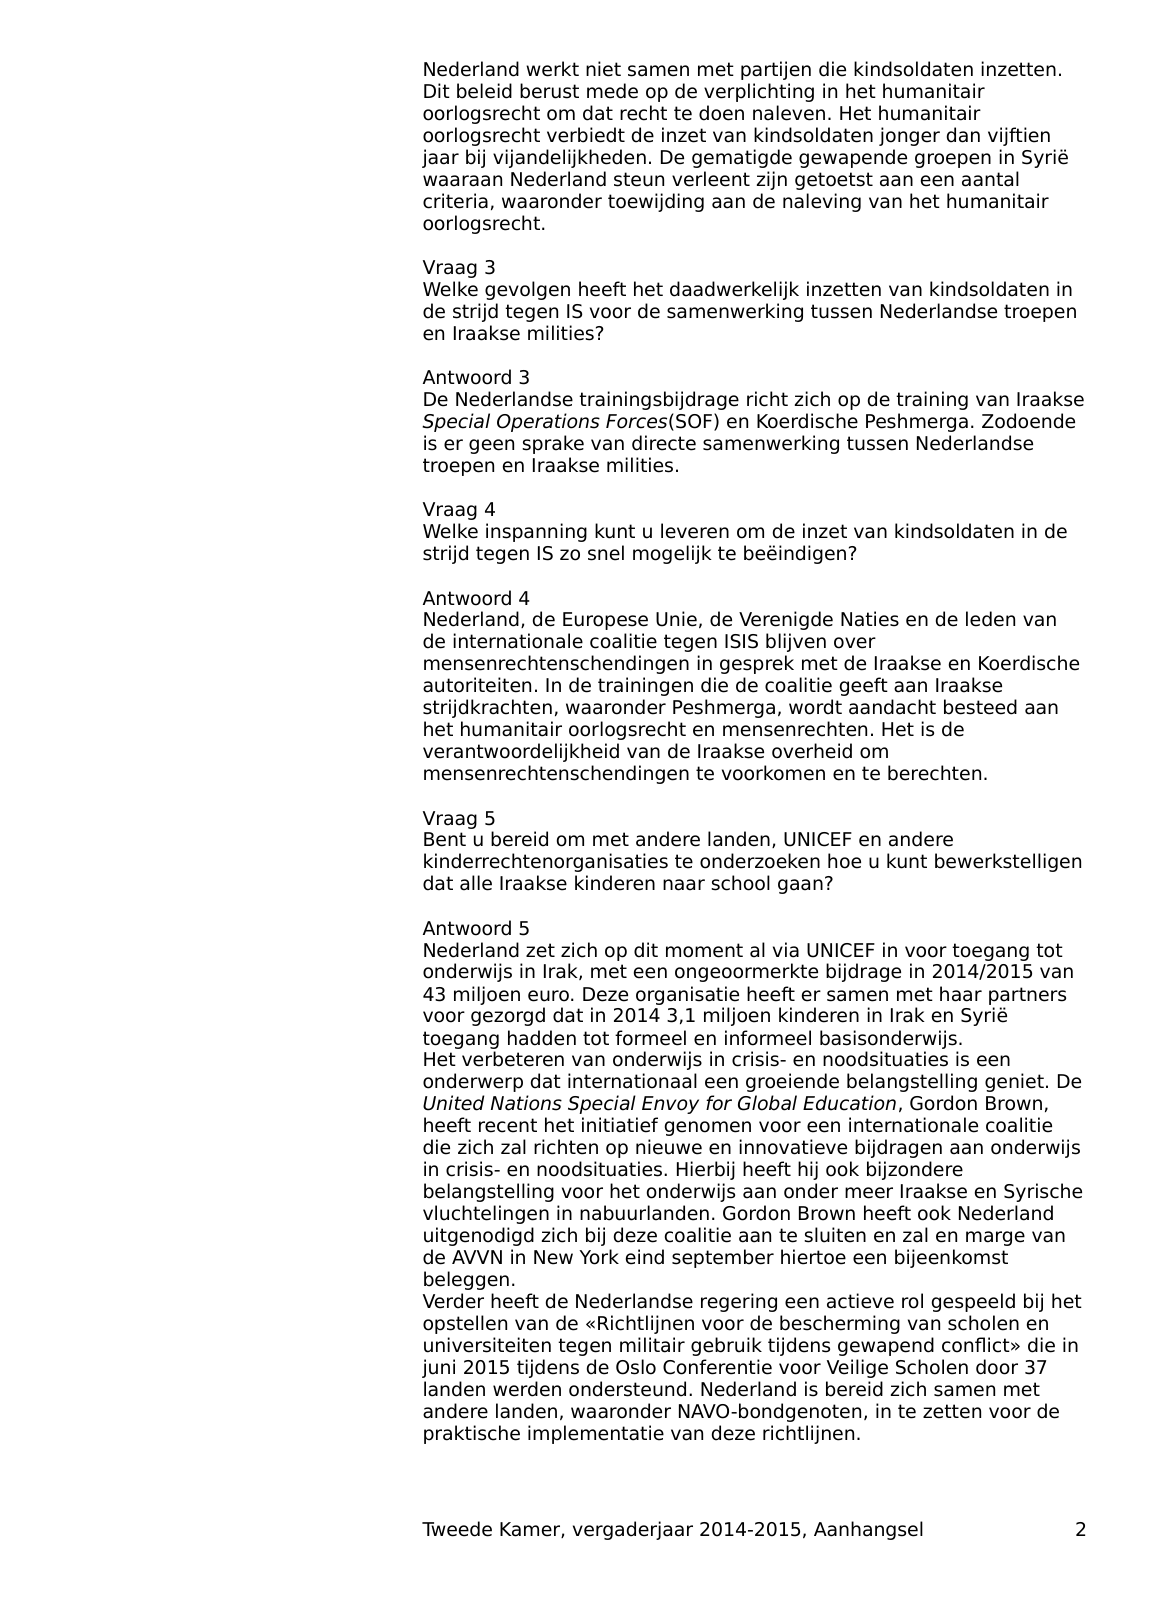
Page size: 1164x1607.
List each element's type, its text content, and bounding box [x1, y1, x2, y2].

text De Nederlandse trainingsbijdrage richt zich op de training van Iraakse Special Operations Forces(SOF) en Koerdische Peshmerga. Zodoende is er geen sprake van directe samenwerking tussen Nederlandse troepen en Iraakse milities. [422, 389, 1087, 477]
text Welke inspanning kunt u leveren om de inzet van kindsoldaten in de strijd tegen IS zo snel mogelijk te beëindigen? [422, 521, 1087, 565]
text Welke gevolgen heeft het daadwerkelijk inzetten van kindsoldaten in de strijd tegen IS voor de samenwerking tussen Nederlandse troepen en Iraakse milities? [422, 279, 1087, 345]
text Nederland zet zich op dit moment al via UNICEF in voor toegang tot onderwijs in Irak, met een ongeoormerkte bijdrage in 2014/2015 van 43 miljoen euro. Deze organisatie heeft er samen met haar partners voor gezorgd dat in 2014 3,1 miljoen kinderen in Irak en Syrië toegang hadden tot formeel en informeel basisonderwijs. [422, 939, 1087, 1049]
text Antwoord 5 [422, 917, 1087, 939]
text Vraag 5 [422, 807, 1087, 829]
text Vraag 4 [422, 499, 1087, 521]
text Antwoord 4 [422, 587, 1087, 609]
text Verder heeft de Nederlandse regering een actieve rol gespeeld bij het opstellen van de «Richtlijnen voor de bescherming van scholen en universiteiten tegen militair gebruik tijdens gewapend conflict» die in juni 2015 tijdens de Oslo Conferentie voor Veilige Scholen door 37 landen werden ondersteund. Nederland is bereid zich samen met andere landen, waaronder NAVO-bondgenoten, in te zetten voor de praktische implementatie van deze richtlijnen. [422, 1291, 1087, 1445]
text Vraag 3 [422, 257, 1087, 279]
text Bent u bereid om met andere landen, UNICEF en andere kinderrechtenorganisaties te onderzoeken hoe u kunt bewerkstelligen dat alle Iraakse kinderen naar school gaan? [422, 829, 1087, 895]
text Nederland werkt niet samen met partijen die kindsoldaten inzetten. Dit beleid berust mede op de verplichting in het humanitair oorlogsrecht om dat recht te doen naleven. Het humanitair oorlogsrecht verbiedt de inzet van kindsoldaten jonger dan vijftien jaar bij vijandelijkheden. De gematigde gewapende groepen in Syrië waaraan Nederland steun verleent zijn getoetst aan een aantal criteria, waaronder toewijding aan de naleving van het humanitair oorlogsrecht. [422, 59, 1087, 235]
text Antwoord 3 [422, 367, 1087, 389]
text Het verbeteren van onderwijs in crisis- en noodsituaties is een onderwerp dat internationaal een groeiende belangstelling geniet. De United Nations Special Envoy for Global Education, Gordon Brown, heeft recent het initiatief genomen voor een internationale coalitie die zich zal richten op nieuwe en innovatieve bijdragen aan onderwijs in crisis- en noodsituaties. Hierbij heeft hij ook bijzondere belangstelling voor het onderwijs aan onder meer Iraakse en Syrische vluchtelingen in nabuurlanden. Gordon Brown heeft ook Nederland uitgenodigd zich bij deze coalitie aan te sluiten en zal en marge van de AVVN in New York eind september hiertoe een bijeenkomst beleggen. [422, 1049, 1087, 1291]
text Nederland, de Europese Unie, de Verenigde Naties en de leden van de internationale coalitie tegen ISIS blijven over mensenrechtenschendingen in gesprek met de Iraakse en Koerdische autoriteiten. In de trainingen die de coalitie geeft aan Iraakse strijdkrachten, waaronder Peshmerga, wordt aandacht besteed aan het humanitair oorlogsrecht en mensenrechten. Het is de verantwoordelijkheid van de Iraakse overheid om mensenrechtenschendingen te voorkomen en te berechten. [422, 609, 1087, 785]
